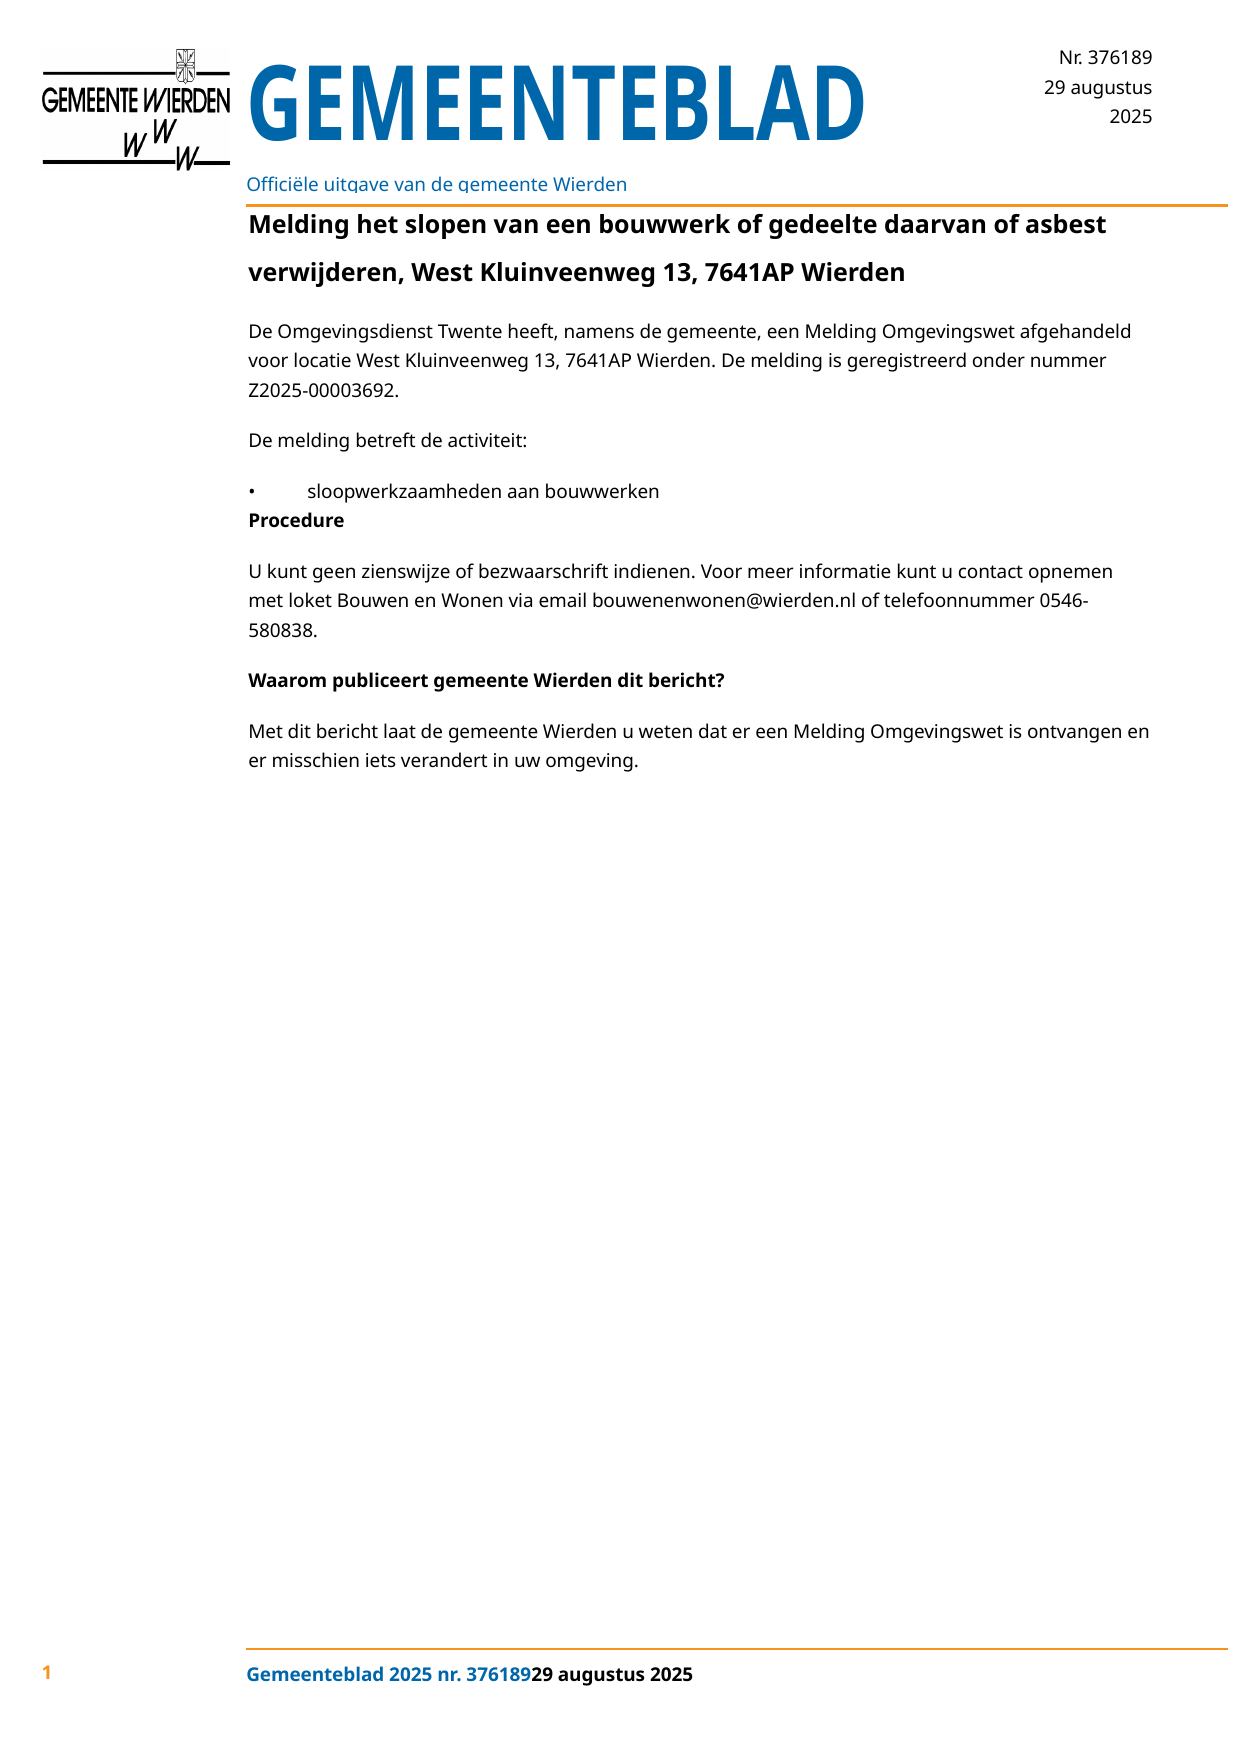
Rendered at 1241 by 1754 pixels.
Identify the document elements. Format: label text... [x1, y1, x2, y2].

text Met dit bericht laat de gemeente Wierden u weten dat er een Melding Omgevingswet is ontvangen en er misschien iets verandert in uw omgeving. [248, 718, 1152, 773]
list sloopwerkzaamheden aan bouwwerken [248, 478, 1152, 504]
text De Omgevingsdienst Twente heeft, namens de gemeente, een Melding Omgevingswet afgehandeld voor locatie West Kluinveenweg 13, 7641AP Wierden. De melding is geregistreerd onder nummer Z2025-00003692. [248, 318, 1152, 403]
text U kunt geen zienswijze of bezwaarschrift indienen. Voor meer informatie kunt u contact opnemen met loket Bouwen en Wonen via email bouwenenwonen@wierden.nl of telefoonnummer 0546-580838. [248, 558, 1152, 643]
text Melding het slopen van een bouwwerk of gedeelte daarvan of asbest verwijderen, West Kluinveenweg 13, 7641AP Wierden [248, 207, 1152, 288]
text Waarom publiceert gemeente Wierden dit bericht? [248, 667, 1152, 693]
text Procedure [248, 507, 1152, 533]
text De melding betreft de activiteit: [248, 427, 1152, 453]
picture [41, 47, 231, 172]
